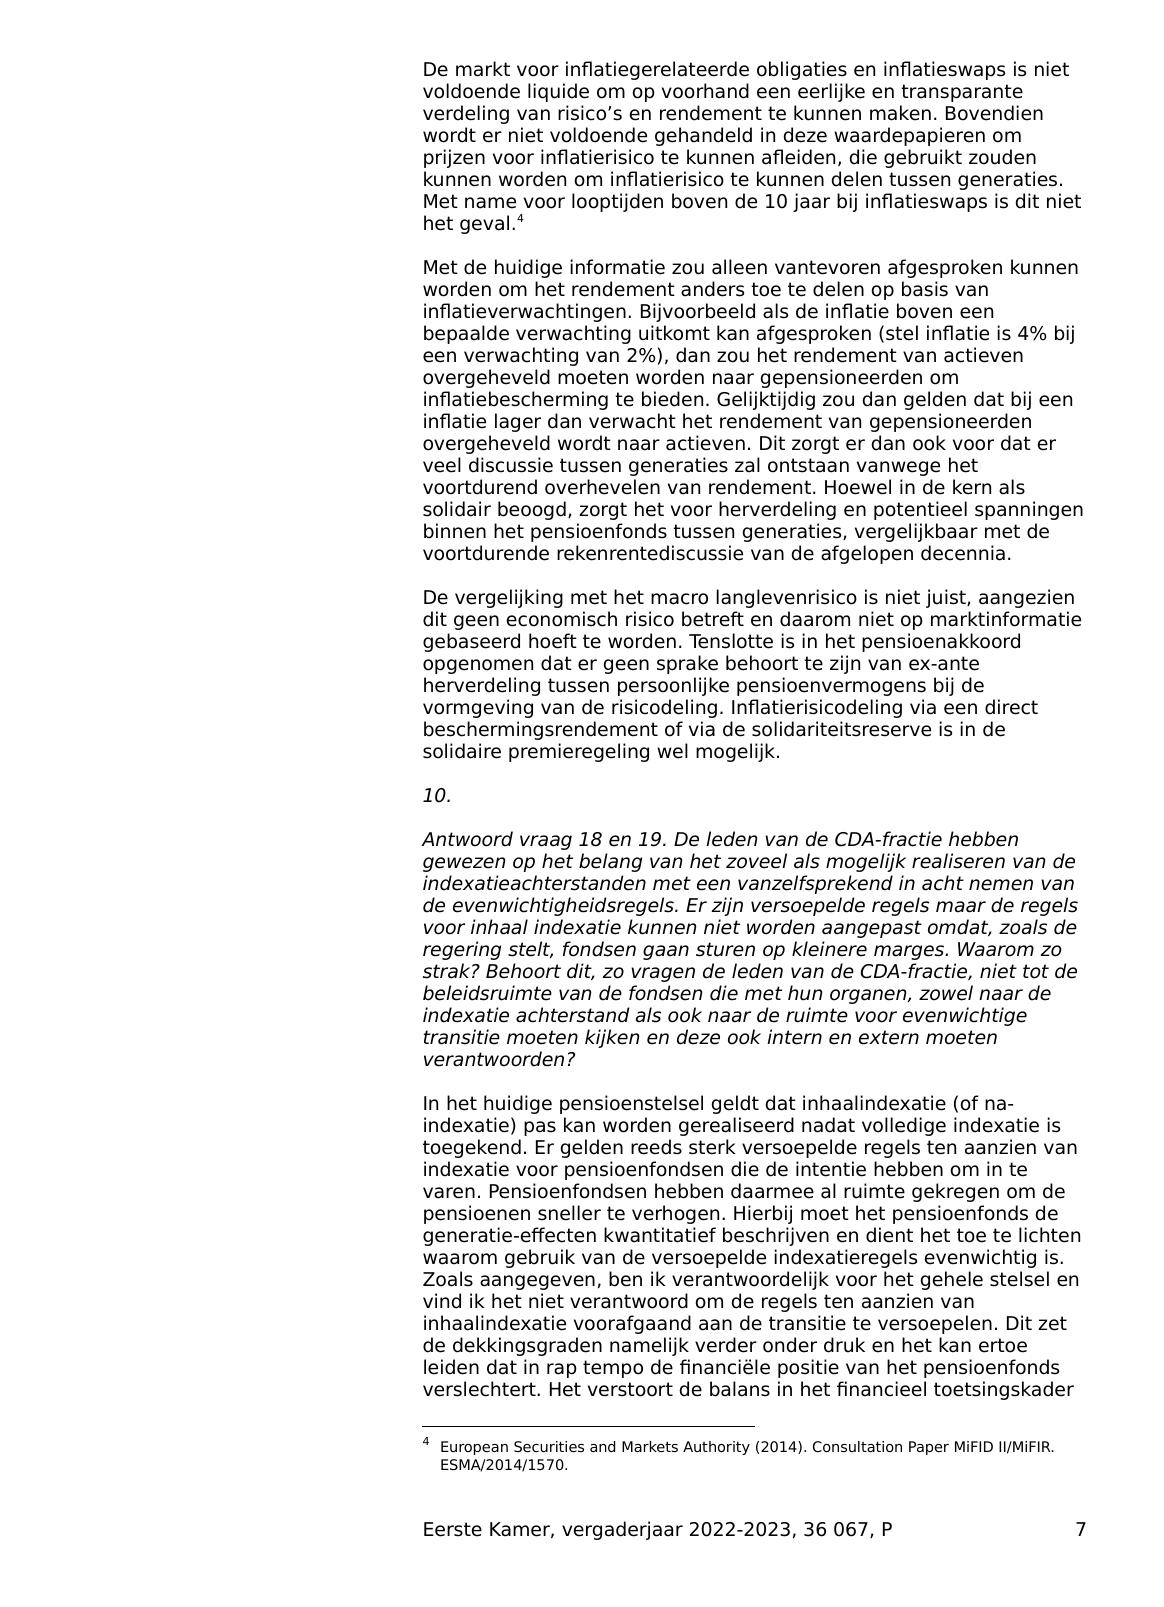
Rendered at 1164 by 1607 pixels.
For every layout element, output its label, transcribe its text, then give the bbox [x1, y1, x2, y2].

text European Securities and Markets Authority (2014). Consultation Paper MiFID II/MiFIR. ESMA/2014/1570. [422, 1435, 1087, 1474]
text De markt voor inflatiegerelateerde obligaties en inflatieswaps is niet voldoende liquide om op voorhand een eerlijke en transparante verdeling van risico’s en rendement te kunnen maken. Bovendien wordt er niet voldoende gehandeld in deze waardepapieren om prijzen voor inflatierisico te kunnen afleiden, die gebruikt zouden kunnen worden om inflatierisico te kunnen delen tussen generaties. Met name voor looptijden boven de 10 jaar bij inflatieswaps is dit niet het geval. [422, 59, 1087, 235]
text In het huidige pensioenstelsel geldt dat inhaalindexatie (of na-indexatie) pas kan worden gerealiseerd nadat volledige indexatie is toegekend. Er gelden reeds sterk versoepelde regels ten aanzien van indexatie voor pensioenfondsen die de intentie hebben om in te varen. Pensioenfondsen hebben daarmee al ruimte gekregen om de pensioenen sneller te verhogen. Hierbij moet het pensioenfonds de generatie-effecten kwantitatief beschrijven en dient het toe te lichten waarom gebruik van de versoepelde indexatieregels evenwichtig is. Zoals aangegeven, ben ik verantwoordelijk voor het gehele stelsel en vind ik het niet verantwoord om de regels ten aanzien van inhaalindexatie voorafgaand aan de transitie te versoepelen. Dit zet de dekkingsgraden namelijk verder onder druk en het kan ertoe leiden dat in rap tempo de financiële positie van het pensioenfonds verslechtert. Het verstoort de balans in het financieel toetsingskader [422, 1093, 1087, 1401]
text Antwoord vraag 18 en 19. De leden van de CDA-fractie hebben gewezen op het belang van het zoveel als mogelijk realiseren van de indexatieachterstanden met een vanzelfsprekend in acht nemen van de evenwichtigheidsregels. Er zijn versoepelde regels maar de regels voor inhaal indexatie kunnen niet worden aangepast omdat, zoals de regering stelt, fondsen gaan sturen op kleinere marges. Waarom zo strak? Behoort dit, zo vragen de leden van de CDA-fractie, niet tot de beleidsruimte van de fondsen die met hun organen, zowel naar de indexatie achterstand als ook naar de ruimte voor evenwichtige transitie moeten kijken en deze ook intern en extern moeten verantwoorden? [422, 829, 1087, 1071]
text Met de huidige informatie zou alleen vantevoren afgesproken kunnen worden om het rendement anders toe te delen op basis van inflatieverwachtingen. Bijvoorbeeld als de inflatie boven een bepaalde verwachting uitkomt kan afgesproken (stel inflatie is 4% bij een verwachting van 2%), dan zou het rendement van actieven overgeheveld moeten worden naar gepensioneerden om inflatiebescherming te bieden. Gelijktijdig zou dan gelden dat bij een inflatie lager dan verwacht het rendement van gepensioneerden overgeheveld wordt naar actieven. Dit zorgt er dan ook voor dat er veel discussie tussen generaties zal ontstaan vanwege het voortdurend overhevelen van rendement. Hoewel in de kern als solidair beoogd, zorgt het voor herverdeling en potentieel spanningen binnen het pensioenfonds tussen generaties, vergelijkbaar met de voortdurende rekenrentediscussie van de afgelopen decennia. [422, 257, 1087, 565]
text De vergelijking met het macro langlevenrisico is niet juist, aangezien dit geen economisch risico betreft en daarom niet op marktinformatie gebaseerd hoeft te worden. Tenslotte is in het pensioenakkoord opgenomen dat er geen sprake behoort te zijn van ex-ante herverdeling tussen persoonlijke pensioenvermogens bij de vormgeving van de risicodeling. Inflatierisicodeling via een direct beschermingsrendement of via de solidariteitsreserve is in de solidaire premieregeling wel mogelijk. [422, 587, 1087, 763]
subtitle 10. [422, 785, 1087, 807]
